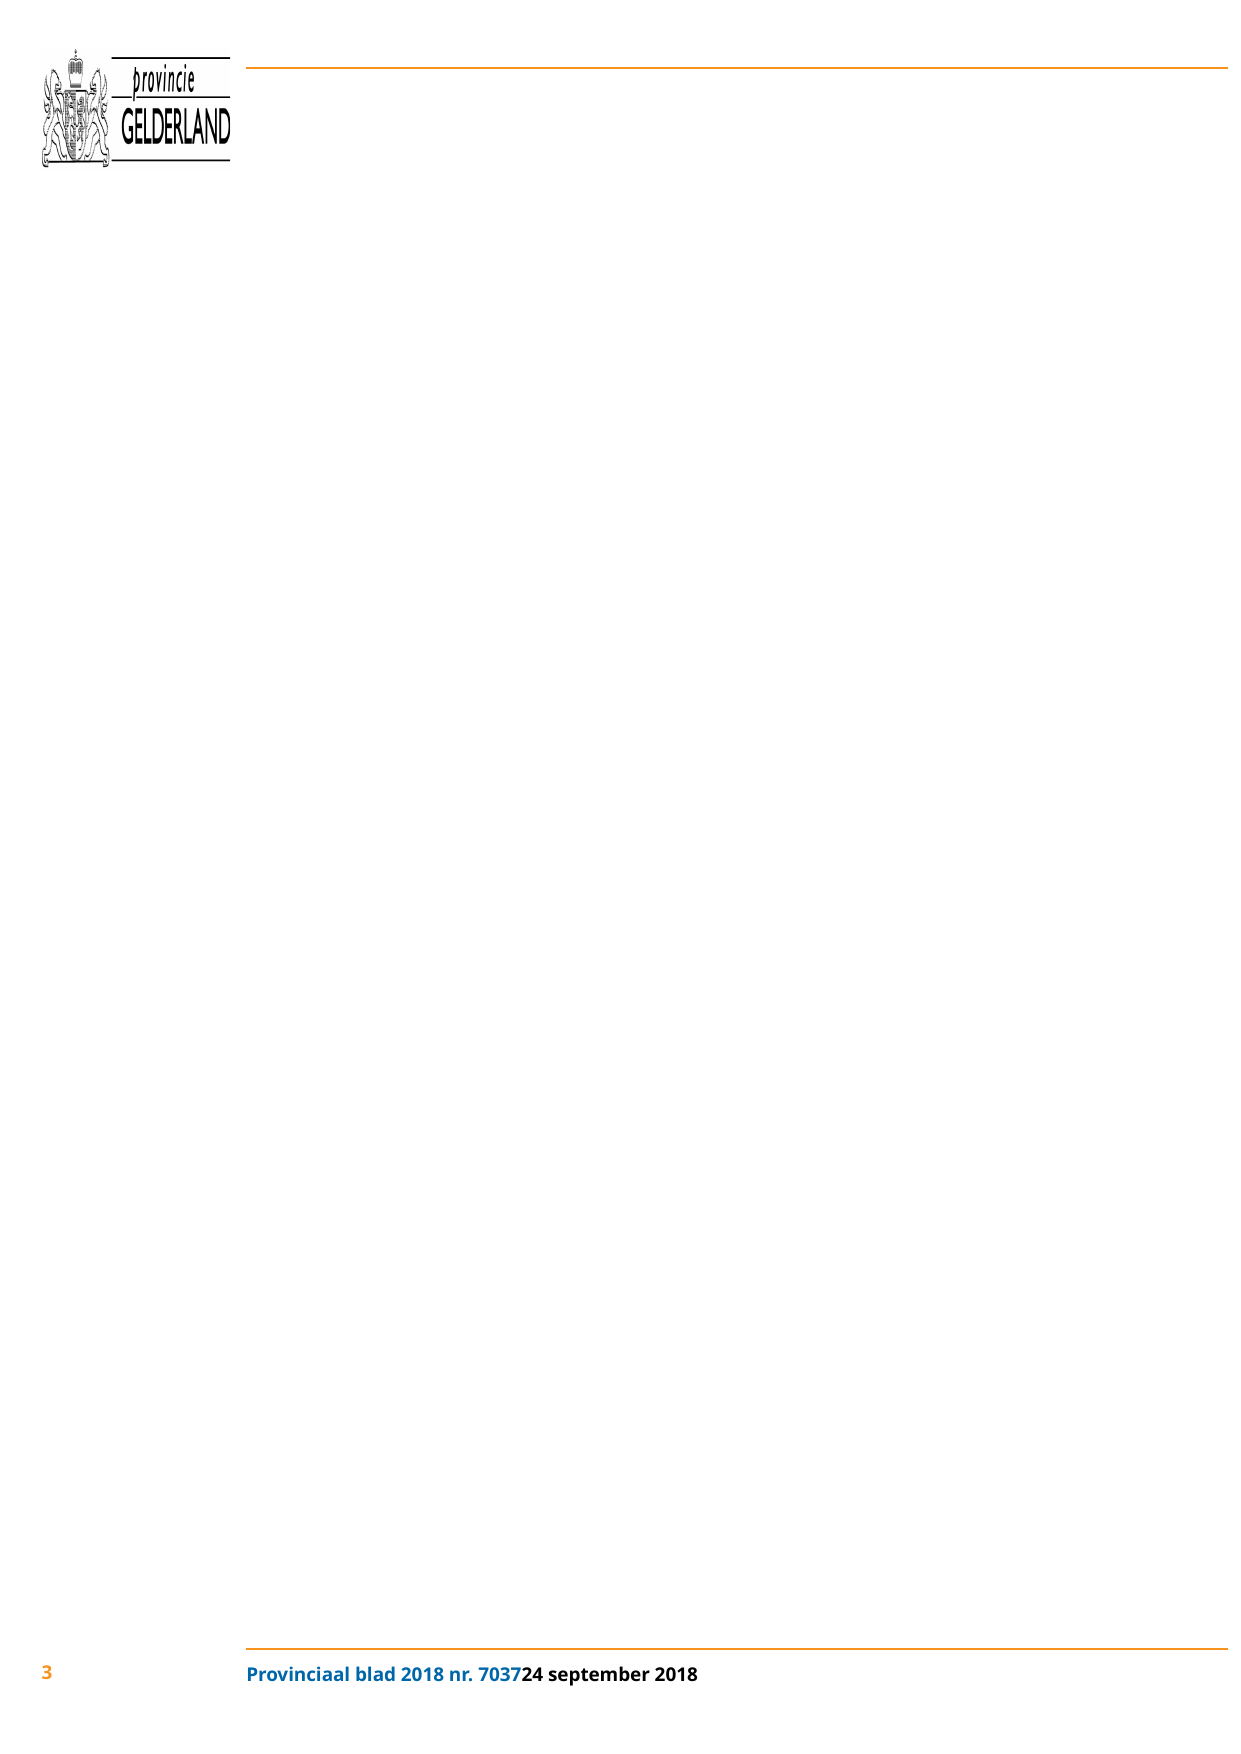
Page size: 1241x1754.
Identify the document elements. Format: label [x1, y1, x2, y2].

picture [41, 47, 231, 172]
